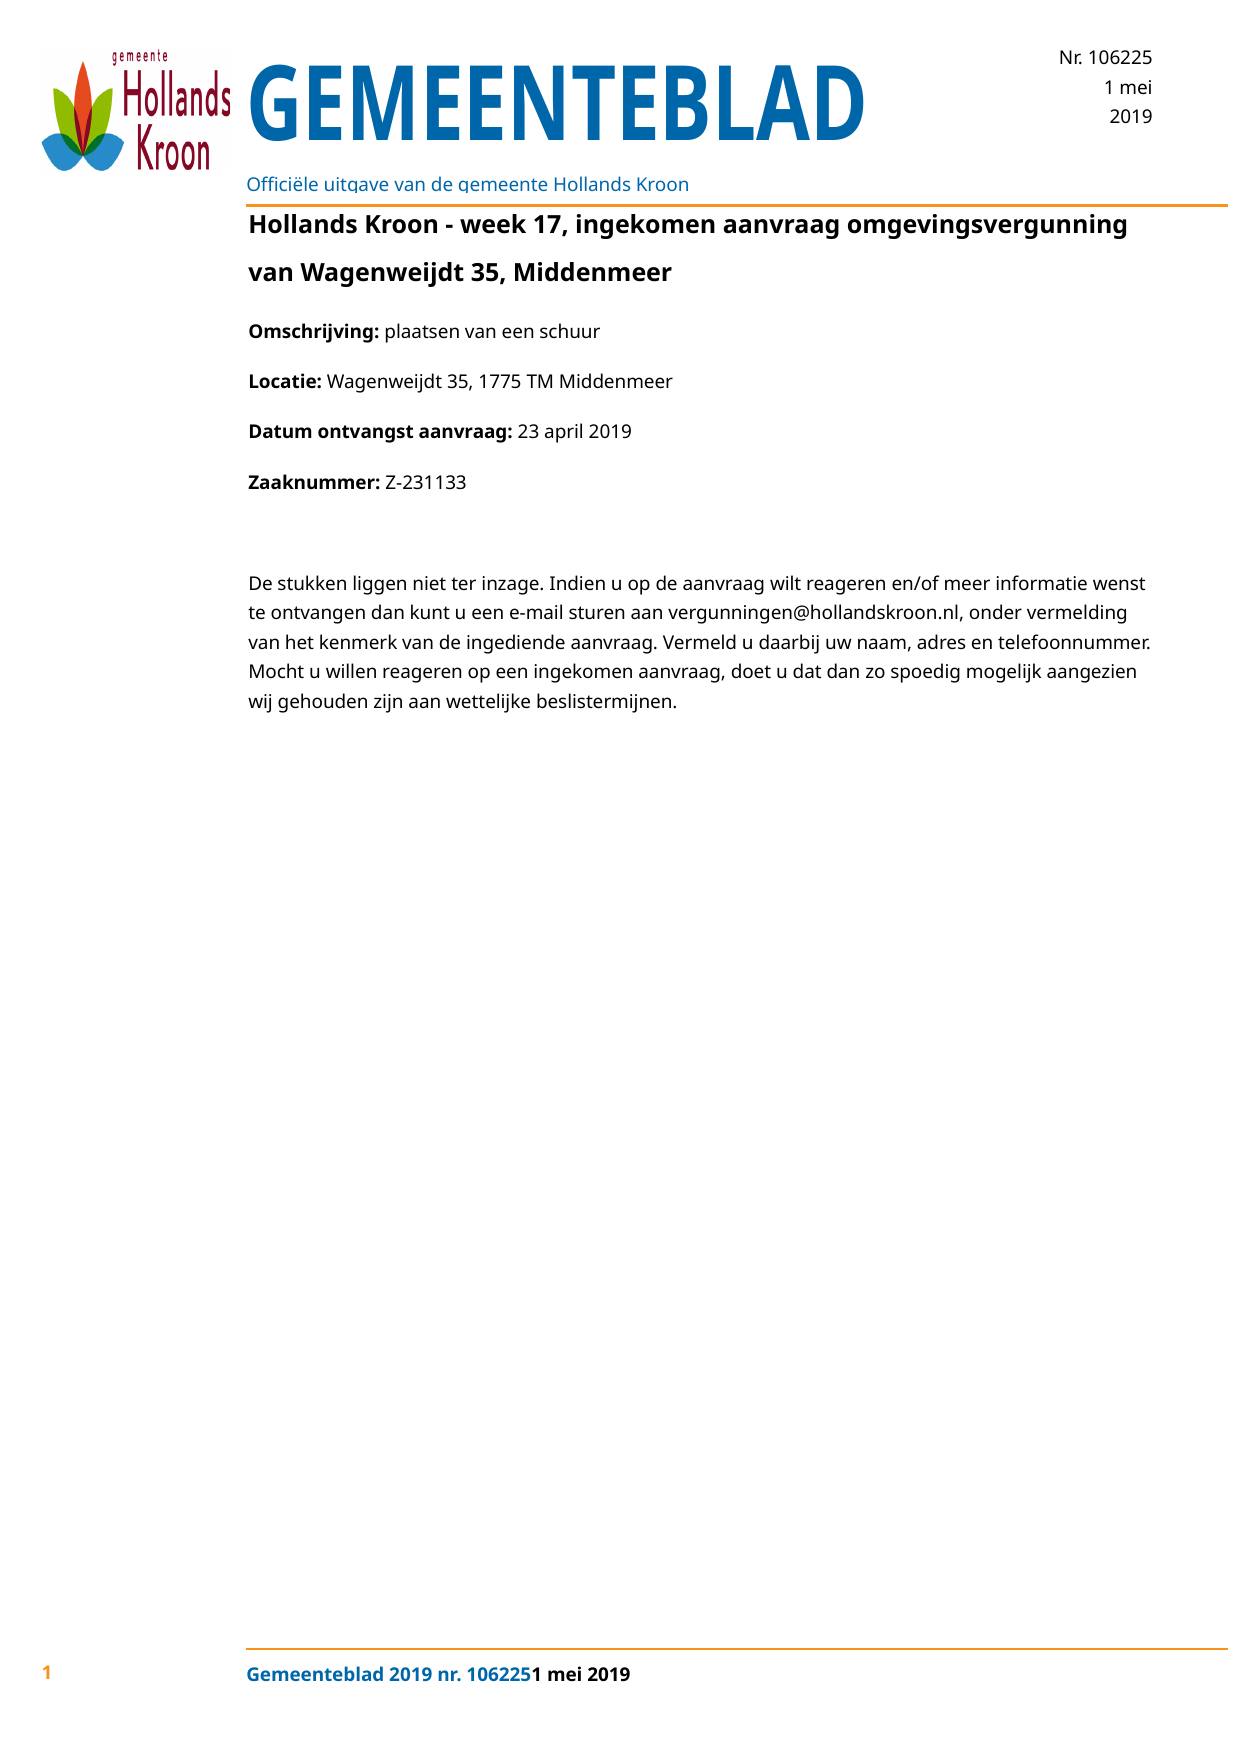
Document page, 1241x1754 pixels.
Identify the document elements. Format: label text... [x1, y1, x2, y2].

text Omschrijving: plaatsen van een schuur [248, 318, 1152, 344]
text Locatie: Wagenweijdt 35, 1775 TM Middenmeer [248, 368, 1152, 394]
text De stukken liggen niet ter inzage. Indien u op de aanvraag wilt reageren en/of meer informatie wenst te ontvangen dan kunt u een e-mail sturen aan vergunningen@hollandskroon.nl, onder vermelding van het kenmerk van de ingediende aanvraag. Vermeld u daarbij uw naam, adres en telefoonnummer. Mocht u willen reageren op een ingekomen aanvraag, doet u dat dan zo spoedig mogelijk aangezien wij gehouden zijn aan wettelijke beslistermijnen. [248, 570, 1152, 714]
text Datum ontvangst aanvraag: 23 april 2019 [248, 419, 1152, 444]
picture [41, 47, 231, 172]
text Hollands Kroon - week 17, ingekomen aanvraag omgevingsvergunning van Wagenweijdt 35, Middenmeer [248, 207, 1152, 288]
text Zaaknummer: Z-231133 [248, 469, 1152, 495]
